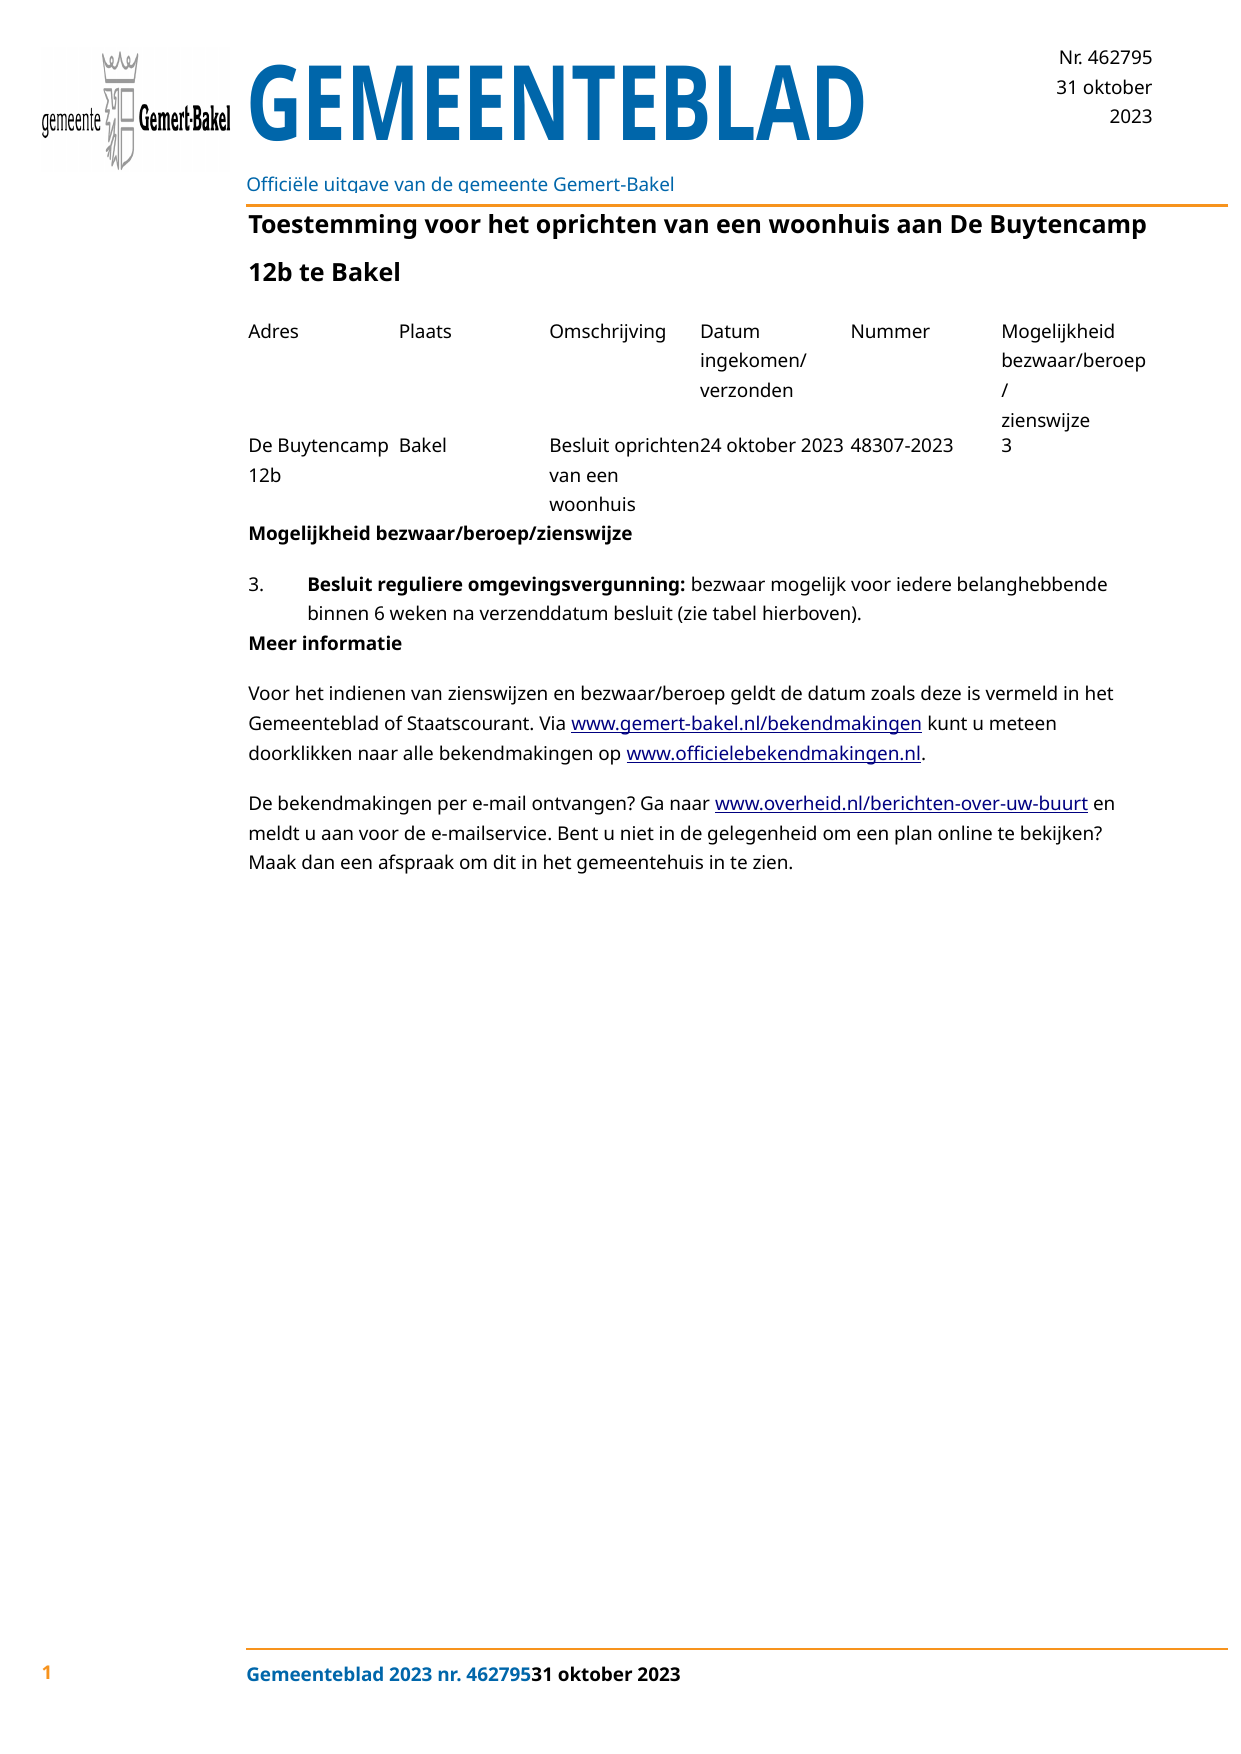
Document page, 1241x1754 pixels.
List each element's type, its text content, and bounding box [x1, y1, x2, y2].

text Mogelijkheid bezwaar/beroep/zienswijze [248, 521, 1152, 546]
table_cell 48307-2023 [850, 433, 1001, 517]
table_cell Bakel [399, 433, 549, 517]
text Voor het indienen van zienswijzen en bezwaar/beroep geldt de datum zoals deze is vermeld in het Gemeenteblad of Staatscourant. Via www.gemert-bakel.nl/bekendmakingen kunt u meteen doorklikken naar alle bekendmakingen op www.officielebekendmakingen.nl. [248, 681, 1152, 766]
table_cell Besluit oprichten van een woonhuis [549, 433, 700, 517]
picture [41, 47, 231, 172]
table_cell 3 [1001, 433, 1152, 517]
text De bekendmakingen per e-mail ontvangen? Ga naar www.overheid.nl/berichten-over-uw-buurt en meldt u aan voor de e-mailservice. Bent u niet in de gelegenheid om een plan online te bekijken? Maak dan een afspraak om dit in het gemeentehuis in te zien. [248, 790, 1152, 875]
table_header Nummer [850, 318, 1001, 432]
table_header Omschrijving [549, 318, 700, 432]
table_cell 24 oktober 2023 [700, 433, 850, 517]
list Besluit reguliere omgevingsvergunning: bezwaar mogelijk voor iedere belanghebbende binnen 6 weken na verzenddatum besluit (zie tabel hierboven). [248, 571, 1152, 626]
text Toestemming voor het oprichten van een woonhuis aan De Buytencamp 12b te Bakel [248, 207, 1152, 288]
table_header Plaats [399, 318, 549, 432]
table_cell De Buytencamp 12b [248, 433, 398, 517]
text Meer informatie [248, 630, 1152, 656]
table_header Adres [248, 318, 398, 432]
table_header Mogelijkheid bezwaar/beroep/ zienswijze [1001, 318, 1152, 432]
table_header Datum ingekomen/ verzonden [700, 318, 850, 432]
